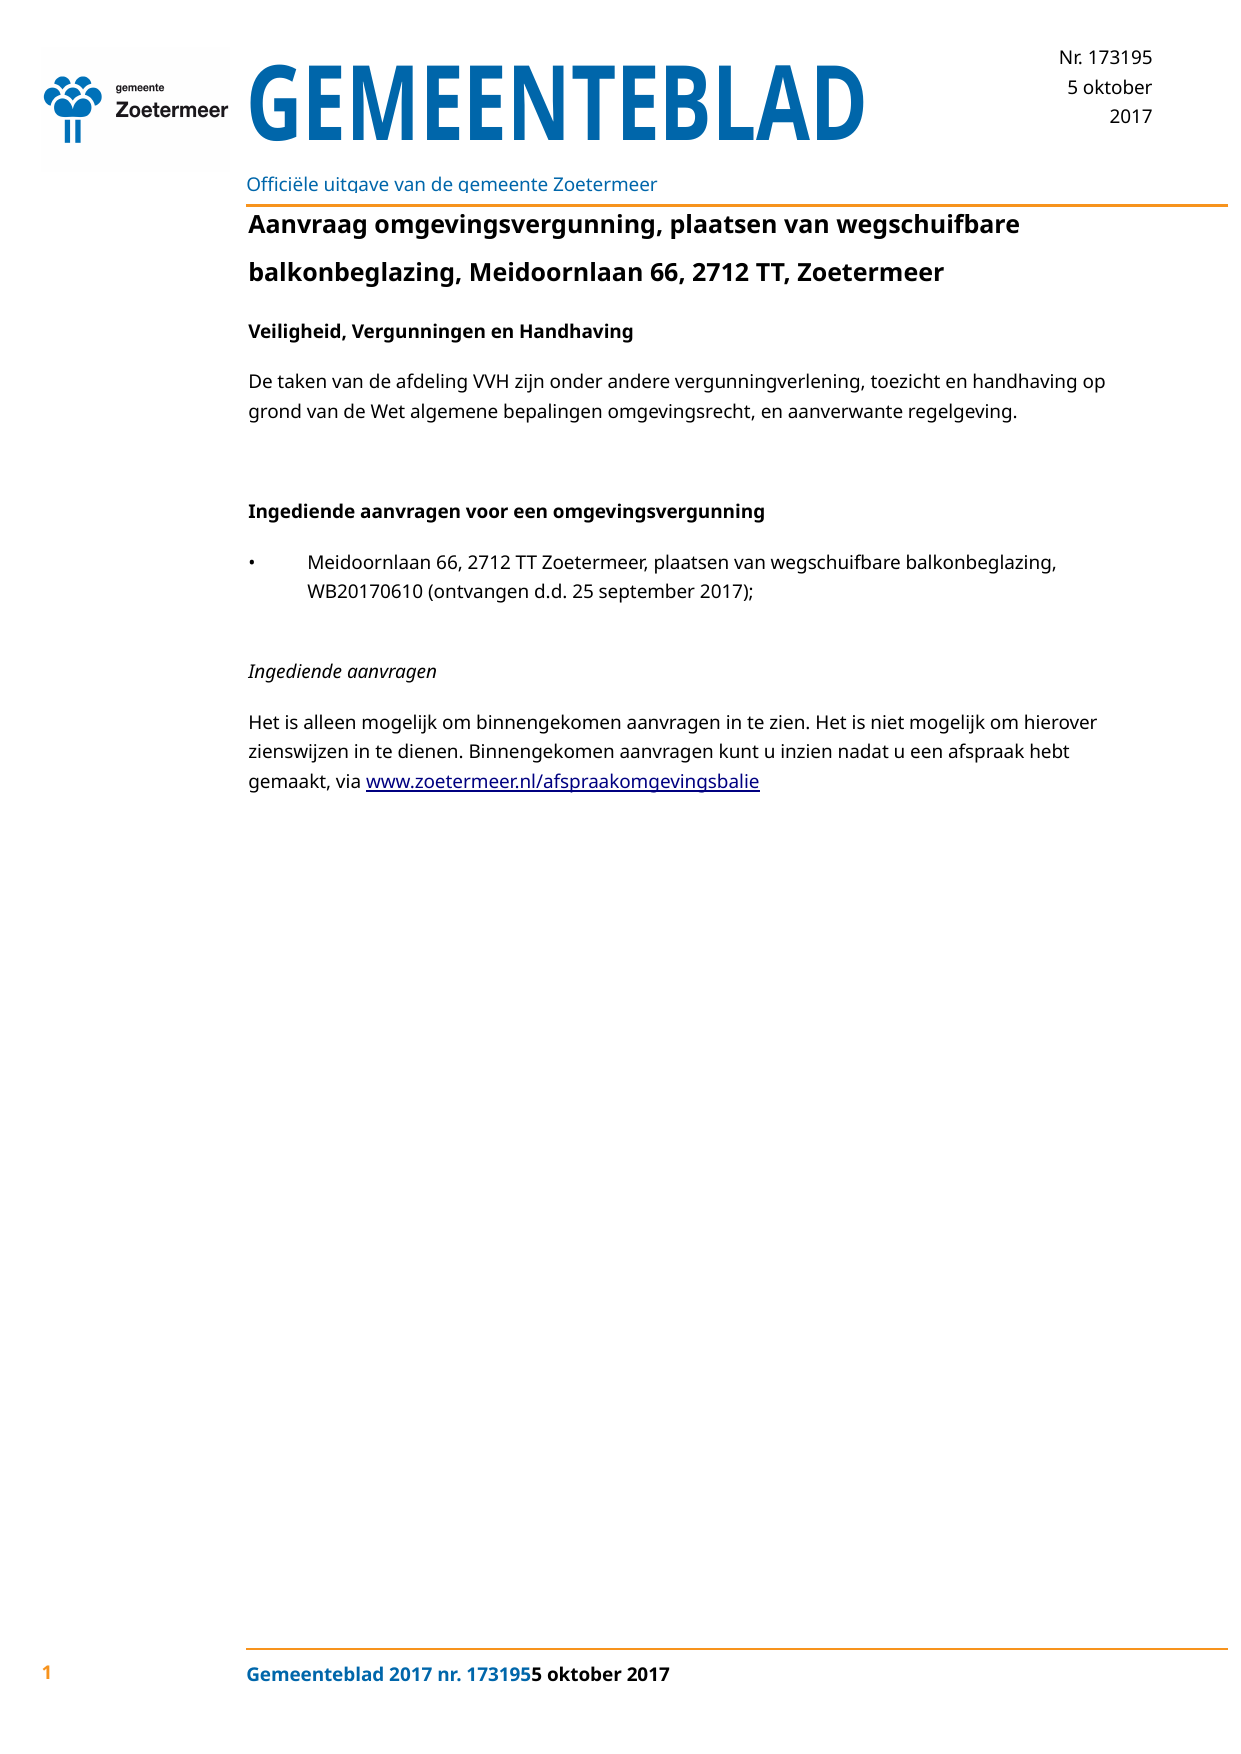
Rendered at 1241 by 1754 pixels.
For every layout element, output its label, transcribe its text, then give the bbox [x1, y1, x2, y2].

text Ingediende aanvragen voor een omgevingsvergunning [248, 499, 1152, 524]
text Ingediende aanvragen [248, 659, 1152, 684]
text Aanvraag omgevingsvergunning, plaatsen van wegschuifbare balkonbeglazing, Meidoornlaan 66, 2712 TT, Zoetermeer [248, 207, 1152, 288]
text De taken van de afdeling VVH zijn onder andere vergunningverlening, toezicht en handhaving op grond van de Wet algemene bepalingen omgevingsrecht, en aanverwante regelgeving. [248, 368, 1152, 424]
picture [41, 47, 231, 172]
text Veiligheid, Vergunningen en Handhaving [248, 318, 1152, 344]
text Het is alleen mogelijk om binnengekomen aanvragen in te zien. Het is niet mogelijk om hierover zienswijzen in te dienen. Binnengekomen aanvragen kunt u inzien nadat u een afspraak hebt gemaakt, via www.zoetermeer.nl/afspraakomgevingsbalie [248, 709, 1152, 794]
list Meidoornlaan 66, 2712 TT Zoetermeer, plaatsen van wegschuifbare balkonbeglazing, WB20170610 (ontvangen d.d. 25 september 2017); [248, 549, 1152, 604]
